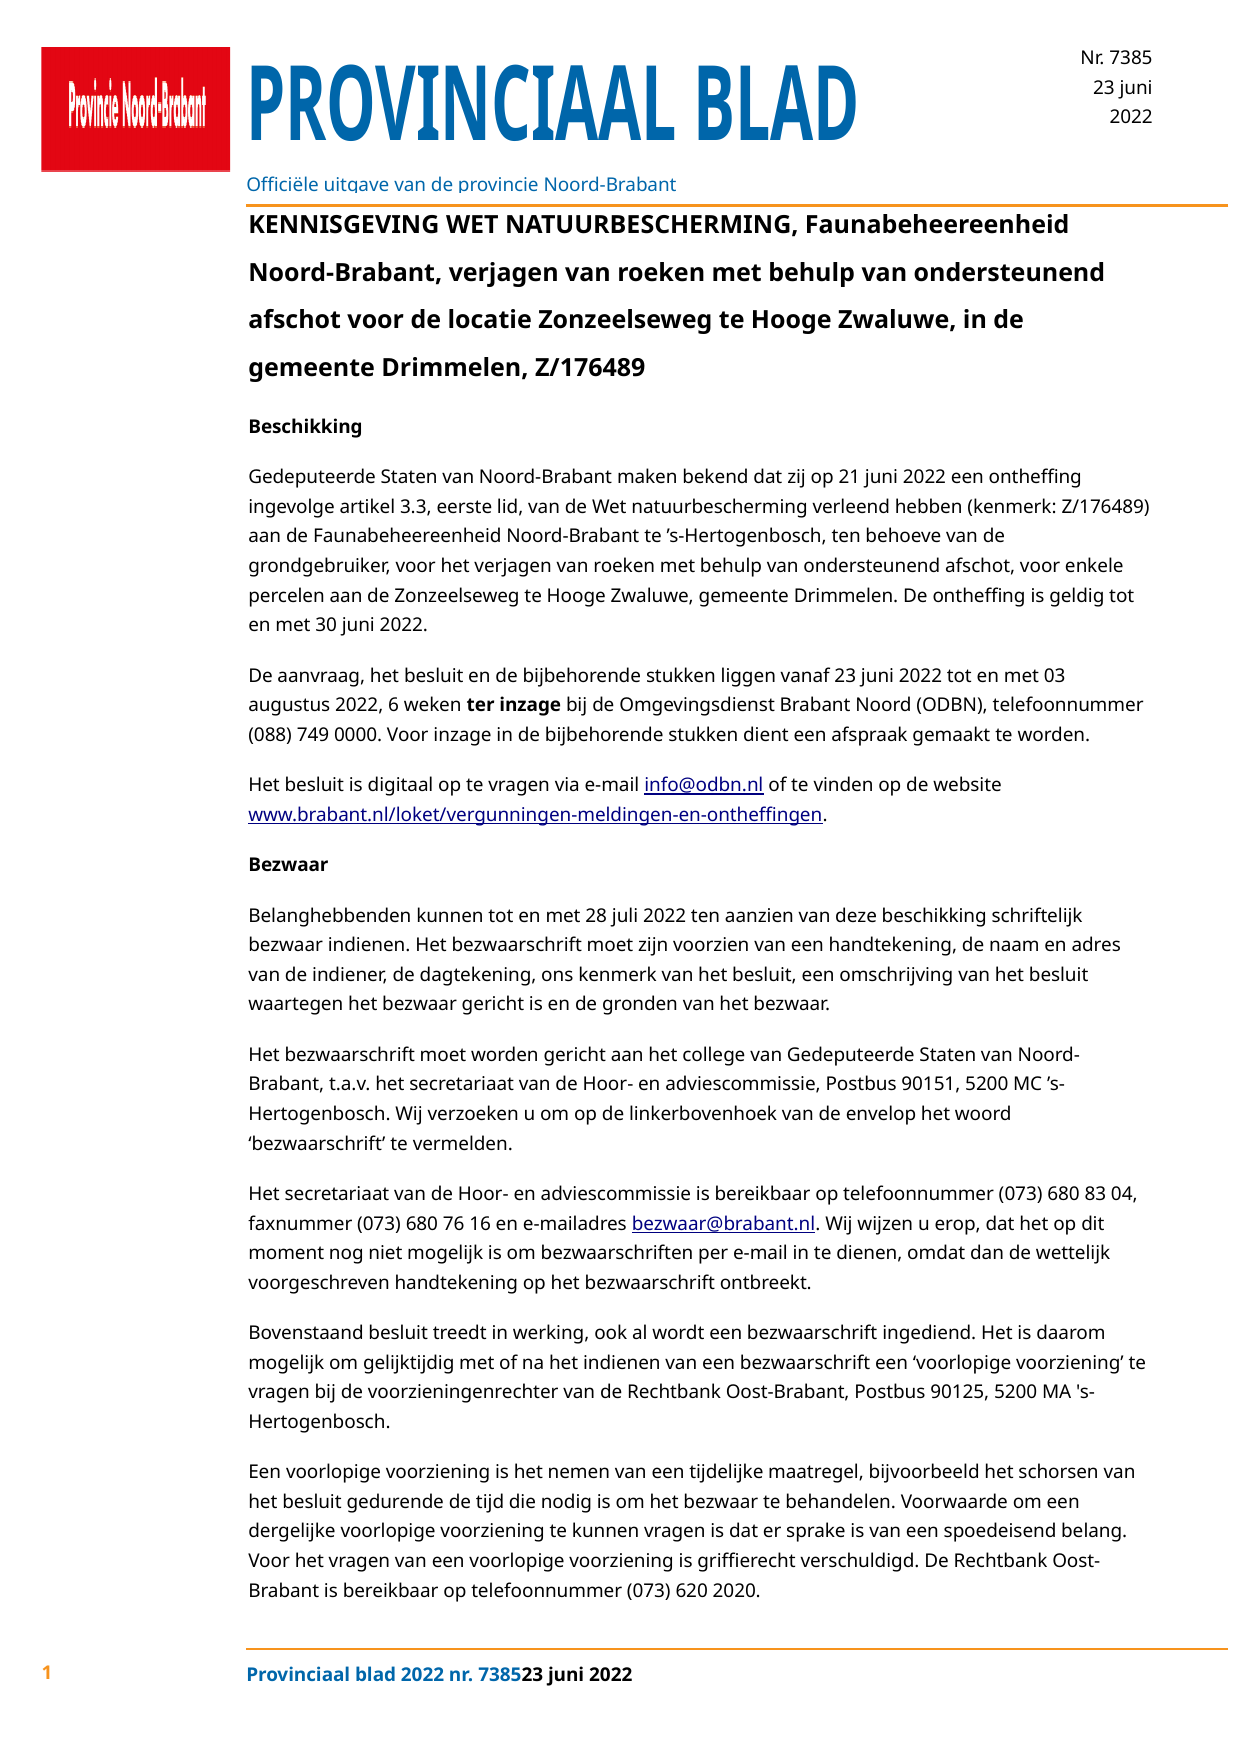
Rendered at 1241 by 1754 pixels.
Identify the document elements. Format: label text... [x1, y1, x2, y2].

text Het bezwaarschrift moet worden gericht aan het college van Gedeputeerde Staten van Noord-Brabant, t.a.v. het secretariaat van de Hoor- en adviescommissie, Postbus 90151, 5200 MC ’s-Hertogenbosch. Wij verzoeken u om op de linkerbovenhoek van de envelop het woord ‘bezwaarschrift’ te vermelden. [248, 1041, 1152, 1156]
text Bovenstaand besluit treedt in werking, ook al wordt een bezwaarschrift ingediend. Het is daarom mogelijk om gelijktijdig met of na het indienen van een bezwaarschrift een ‘voorlopige voorziening’ te vragen bij de voorzieningenrechter van de Rechtbank Oost-Brabant, Postbus 90125, 5200 MA 's-Hertogenbosch. [248, 1319, 1152, 1434]
text Een voorlopige voorziening is het nemen van een tijdelijke maatregel, bijvoorbeeld het schorsen van het besluit gedurende de tijd die nodig is om het bezwaar te behandelen. Voorwaarde om een dergelijke voorlopige voorziening te kunnen vragen is dat er sprake is van een spoedeisend belang. Voor het vragen van een voorlopige voorziening is griffierecht verschuldigd. De Rechtbank Oost-Brabant is bereikbaar op telefoonnummer (073) 620 2020. [248, 1458, 1152, 1603]
text De aanvraag, het besluit en de bijbehorende stukken liggen vanaf 23 juni 2022 tot en met 03 augustus 2022, 6 weken ter inzage bij de Omgevingsdienst Brabant Noord (ODBN), telefoonnummer (088) 749 0000. Voor inzage in de bijbehorende stukken dient een afspraak gemaakt te worden. [248, 662, 1152, 747]
picture [41, 47, 231, 172]
text KENNISGEVING WET NATUURBESCHERMING, Faunabeheereenheid Noord-Brabant, verjagen van roeken met behulp van ondersteunend afschot voor de locatie Zonzeelseweg te Hooge Zwaluwe, in de gemeente Drimmelen, Z/176489 [248, 207, 1152, 384]
text Belanghebbenden kunnen tot en met 28 juli 2022 ten aanzien van deze beschikking schriftelijk bezwaar indienen. Het bezwaarschrift moet zijn voorzien van een handtekening, de naam en adres van de indiener, de dagtekening, ons kenmerk van het besluit, een omschrijving van het besluit waartegen het bezwaar gericht is en de gronden van het bezwaar. [248, 902, 1152, 1016]
text Gedeputeerde Staten van Noord-Brabant maken bekend dat zij op 21 juni 2022 een ontheffing ingevolge artikel 3.3, eerste lid, van de Wet natuurbescherming verleend hebben (kenmerk: Z/176489) aan de Faunabeheereenheid Noord-Brabant te ’s-Hertogenbosch, ten behoeve van de grondgebruiker, voor het verjagen van roeken met behulp van ondersteunend afschot, voor enkele percelen aan de Zonzeelseweg te Hooge Zwaluwe, gemeente Drimmelen. De ontheffing is geldig tot en met 30 juni 2022. [248, 463, 1152, 637]
text Het besluit is digitaal op te vragen via e-mail info@odbn.nl of te vinden op de website www.brabant.nl/loket/vergunningen-meldingen-en-ontheffingen. [248, 771, 1152, 827]
text Beschikking [248, 413, 1152, 439]
text Het secretariaat van de Hoor- en adviescommissie is bereikbaar op telefoonnummer (073) 680 83 04, faxnummer (073) 680 76 16 en e-mailadres bezwaar@brabant.nl. Wij wijzen u erop, dat het op dit moment nog niet mogelijk is om bezwaarschriften per e-mail in te dienen, omdat dan de wettelijk voorgeschreven handtekening op het bezwaarschrift ontbreekt. [248, 1180, 1152, 1295]
text Bezwaar [248, 851, 1152, 877]
